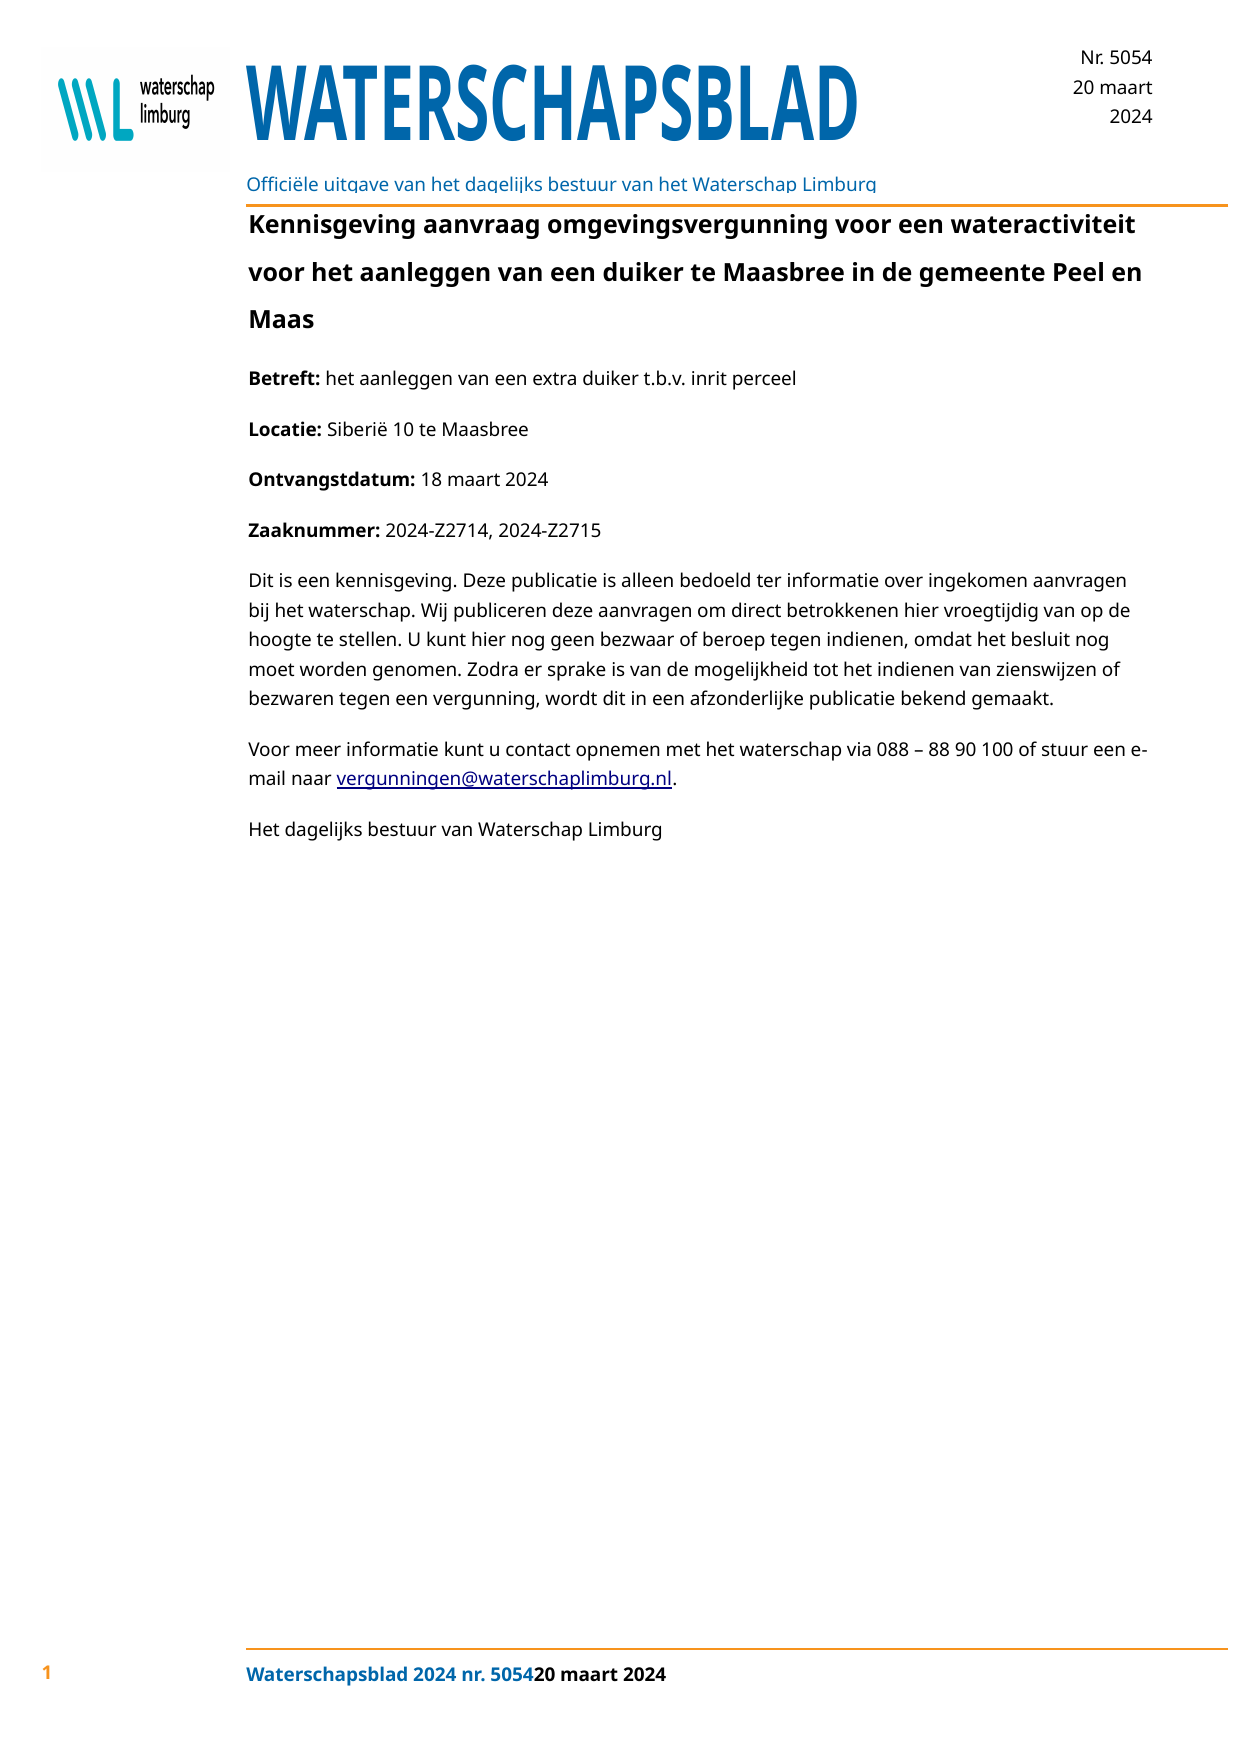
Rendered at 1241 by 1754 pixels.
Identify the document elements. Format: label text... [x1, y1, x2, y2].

text Locatie: Siberië 10 te Maasbree [248, 416, 1152, 442]
text Zaaknummer: 2024-Z2714, 2024-Z2715 [248, 517, 1152, 542]
text Dit is een kennisgeving. Deze publicatie is alleen bedoeld ter informatie over ingekomen aanvragen bij het waterschap. Wij publiceren deze aanvragen om direct betrokkenen hier vroegtijdig van op de hoogte te stellen. U kunt hier nog geen bezwaar of beroep tegen indienen, omdat het besluit nog moet worden genomen. Zodra er sprake is van de mogelijkheid tot het indienen van zienswijzen of bezwaren tegen een vergunning, wordt dit in een afzonderlijke publicatie bekend gemaakt. [248, 567, 1152, 711]
text Het dagelijks bestuur van Waterschap Limburg [248, 816, 1152, 842]
text Betreft: het aanleggen van een extra duiker t.b.v. inrit perceel [248, 366, 1152, 391]
text Kennisgeving aanvraag omgevingsvergunning voor een wateractiviteit voor het aanleggen van een duiker te Maasbree in de gemeente Peel en Maas [248, 207, 1152, 336]
text Voor meer informatie kunt u contact opnemen met het waterschap via 088 – 88 90 100 of stuur een e-mail naar vergunningen@waterschaplimburg.nl. [248, 736, 1152, 791]
text Ontvangstdatum: 18 maart 2024 [248, 466, 1152, 492]
picture [41, 47, 231, 172]
